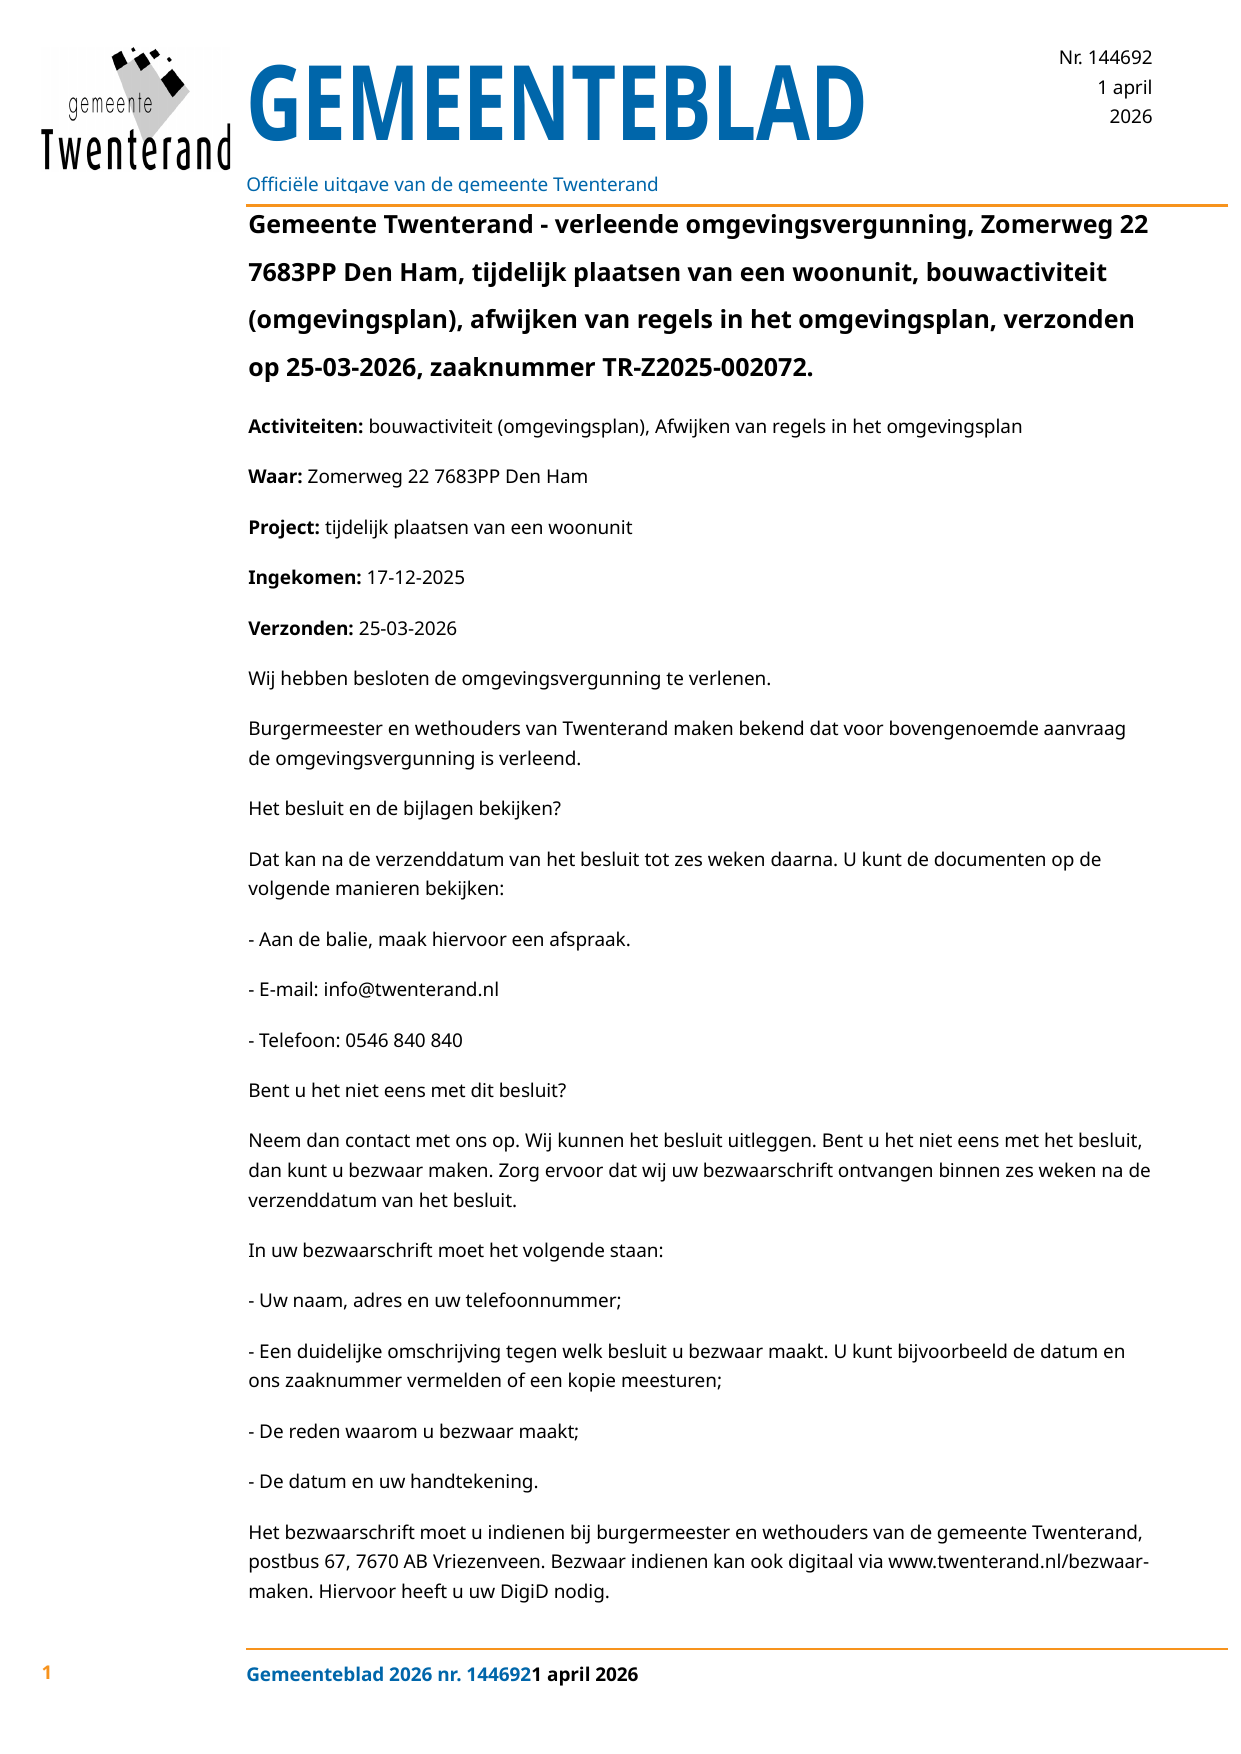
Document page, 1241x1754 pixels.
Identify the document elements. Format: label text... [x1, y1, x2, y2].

text - Telefoon: 0546 840 840 [248, 1027, 1152, 1053]
text Wij hebben besloten de omgevingsvergunning te verlenen. [248, 665, 1152, 691]
text Burgermeester en wethouders van Twenterand maken bekend dat voor bovengenoemde aanvraag de omgevingsvergunning is verleend. [248, 716, 1152, 771]
text Ingekomen: 17-12-2025 [248, 564, 1152, 590]
text Verzonden: 25-03-2026 [248, 615, 1152, 641]
text - E-mail: info@twenterand.nl [248, 976, 1152, 1002]
text Het bezwaarschrift moet u indienen bij burgermeester en wethouders van de gemeente Twenterand, postbus 67, 7670 AB Vriezenveen. Bezwaar indienen kan ook digitaal via www.twenterand.nl/bezwaar-maken. Hiervoor heeft u uw DigiD nodig. [248, 1519, 1152, 1604]
text Waar: Zomerweg 22 7683PP Den Ham [248, 463, 1152, 489]
text Gemeente Twenterand - verleende omgevingsvergunning, Zomerweg 22 7683PP Den Ham, tijdelijk plaatsen van een woonunit, bouwactiviteit (omgevingsplan), afwijken van regels in het omgevingsplan, verzonden op 25-03-2026, zaaknummer TR-Z2025-002072. [248, 207, 1152, 384]
text - Een duidelijke omschrijving tegen welk besluit u bezwaar maakt. U kunt bijvoorbeeld de datum en ons zaaknummer vermelden of een kopie meesturen; [248, 1338, 1152, 1393]
text - Uw naam, adres en uw telefoonnummer; [248, 1288, 1152, 1313]
text In uw bezwaarschrift moet het volgende staan: [248, 1237, 1152, 1263]
text Bent u het niet eens met dit besluit? [248, 1077, 1152, 1103]
text - De reden waarom u bezwaar maakt; [248, 1418, 1152, 1444]
text - De datum en uw handtekening. [248, 1468, 1152, 1494]
text Het besluit en de bijlagen bekijken? [248, 796, 1152, 821]
text - Aan de balie, maak hiervoor een afspraak. [248, 926, 1152, 952]
text Activiteiten: bouwactiviteit (omgevingsplan), Afwijken van regels in het omgevingsplan [248, 413, 1152, 439]
text Project: tijdelijk plaatsen van een woonunit [248, 514, 1152, 540]
text Neem dan contact met ons op. Wij kunnen het besluit uitleggen. Bent u het niet eens met het besluit, dan kunt u bezwaar maken. Zorg ervoor dat wij uw bezwaarschrift ontvangen binnen zes weken na de verzenddatum van het besluit. [248, 1128, 1152, 1213]
text Dat kan na de verzenddatum van het besluit tot zes weken daarna. U kunt de documenten op de volgende manieren bekijken: [248, 846, 1152, 901]
picture [41, 47, 231, 172]
